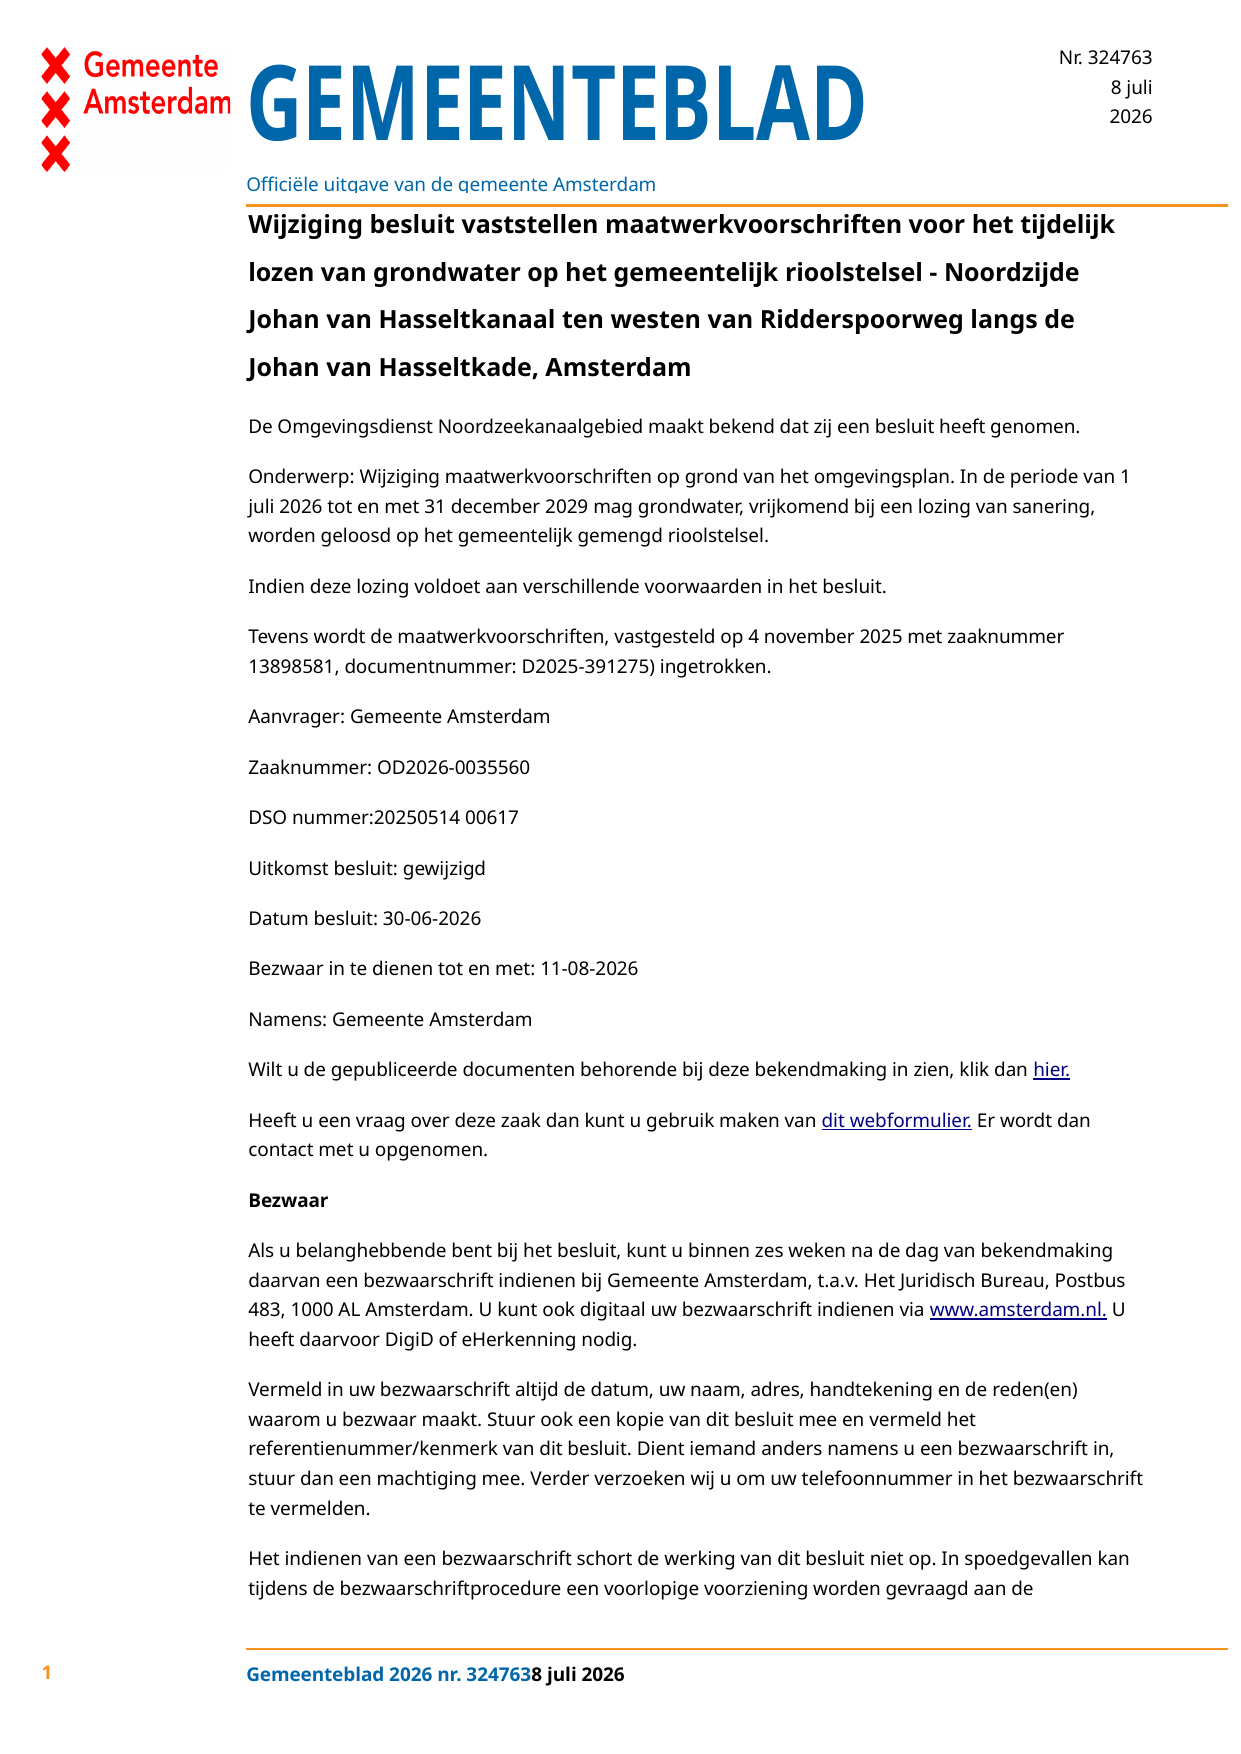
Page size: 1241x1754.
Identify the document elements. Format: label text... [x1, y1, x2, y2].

text Aanvrager: Gemeente Amsterdam [248, 703, 1152, 729]
text Wilt u de gepubliceerde documenten behorende bij deze bekendmaking in zien, klik dan hier. [248, 1056, 1152, 1082]
text Indien deze lozing voldoet aan verschillende voorwaarden in het besluit. [248, 573, 1152, 599]
text Onderwerp: Wijziging maatwerkvoorschriften op grond van het omgevingsplan. In de periode van 1 juli 2026 tot en met 31 december 2029 mag grondwater, vrijkomend bij een lozing van sanering, worden geloosd op het gemeentelijk gemengd rioolstelsel. [248, 463, 1152, 548]
text Datum besluit: 30-06-2026 [248, 905, 1152, 931]
text Bezwaar in te dienen tot en met: 11-08-2026 [248, 956, 1152, 981]
text Vermeld in uw bezwaarschrift altijd de datum, uw naam, adres, handtekening en de reden(en) waarom u bezwaar maakt. Stuur ook een kopie van dit besluit mee en vermeld het referentienummer/kenmerk van dit besluit. Dient iemand anders namens u een bezwaarschrift in, stuur dan een machtiging mee. Verder verzoeken wij u om uw telefoonnummer in het bezwaarschrift te vermelden. [248, 1376, 1152, 1521]
text Heeft u een vraag over deze zaak dan kunt u gebruik maken van dit webformulier. Er wordt dan contact met u opgenomen. [248, 1107, 1152, 1162]
text De Omgevingsdienst Noordzeekanaalgebied maakt bekend dat zij een besluit heeft genomen. [248, 413, 1152, 439]
text Het indienen van een bezwaarschrift schort de werking van dit besluit niet op. In spoedgevallen kan tijdens de bezwaarschriftprocedure een voorlopige voorziening worden gevraagd aan de [248, 1545, 1152, 1601]
text Bezwaar [248, 1187, 1152, 1213]
text Tevens wordt de maatwerkvoorschriften, vastgesteld op 4 november 2025 met zaaknummer 13898581, documentnummer: D2025-391275) ingetrokken. [248, 623, 1152, 679]
text Zaaknummer: OD2026-0035560 [248, 754, 1152, 780]
text Namens: Gemeente Amsterdam [248, 1006, 1152, 1032]
picture [41, 47, 231, 172]
text Wijziging besluit vaststellen maatwerkvoorschriften voor het tijdelijk lozen van grondwater op het gemeentelijk rioolstelsel - Noordzijde Johan van Hasseltkanaal ten westen van Ridderspoorweg langs de Johan van Hasseltkade, Amsterdam [248, 207, 1152, 384]
text DSO nummer:20250514 00617 [248, 804, 1152, 830]
text Als u belanghebbende bent bij het besluit, kunt u binnen zes weken na de dag van bekendmaking daarvan een bezwaarschrift indienen bij Gemeente Amsterdam, t.a.v. Het Juridisch Bureau, Postbus 483, 1000 AL Amsterdam. U kunt ook digitaal uw bezwaarschrift indienen via www.amsterdam.nl. U heeft daarvoor DigiD of eHerkenning nodig. [248, 1237, 1152, 1352]
text Uitkomst besluit: gewijzigd [248, 855, 1152, 881]
